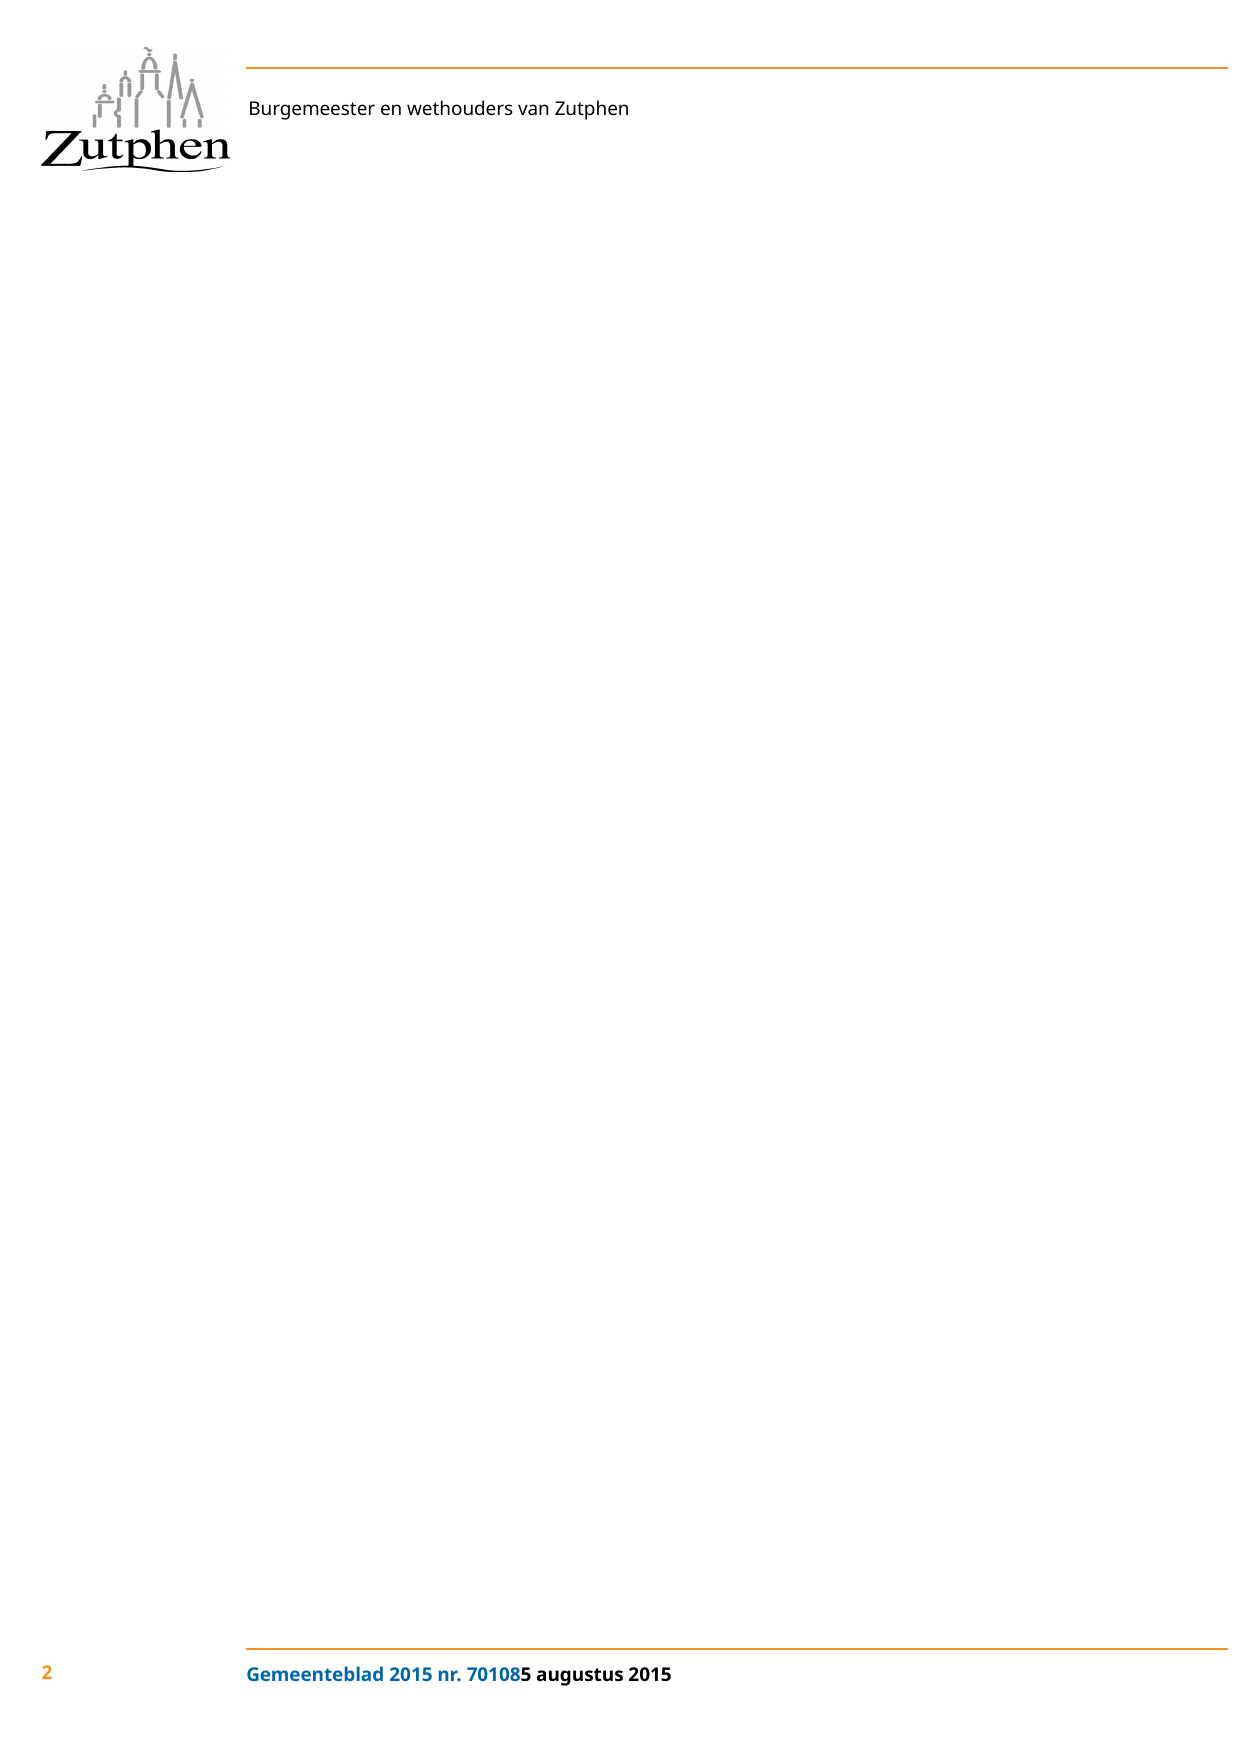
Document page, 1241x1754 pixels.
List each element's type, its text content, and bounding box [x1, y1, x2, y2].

text Burgemeester en wethouders van Zutphen [248, 95, 1152, 121]
picture [41, 47, 231, 172]
